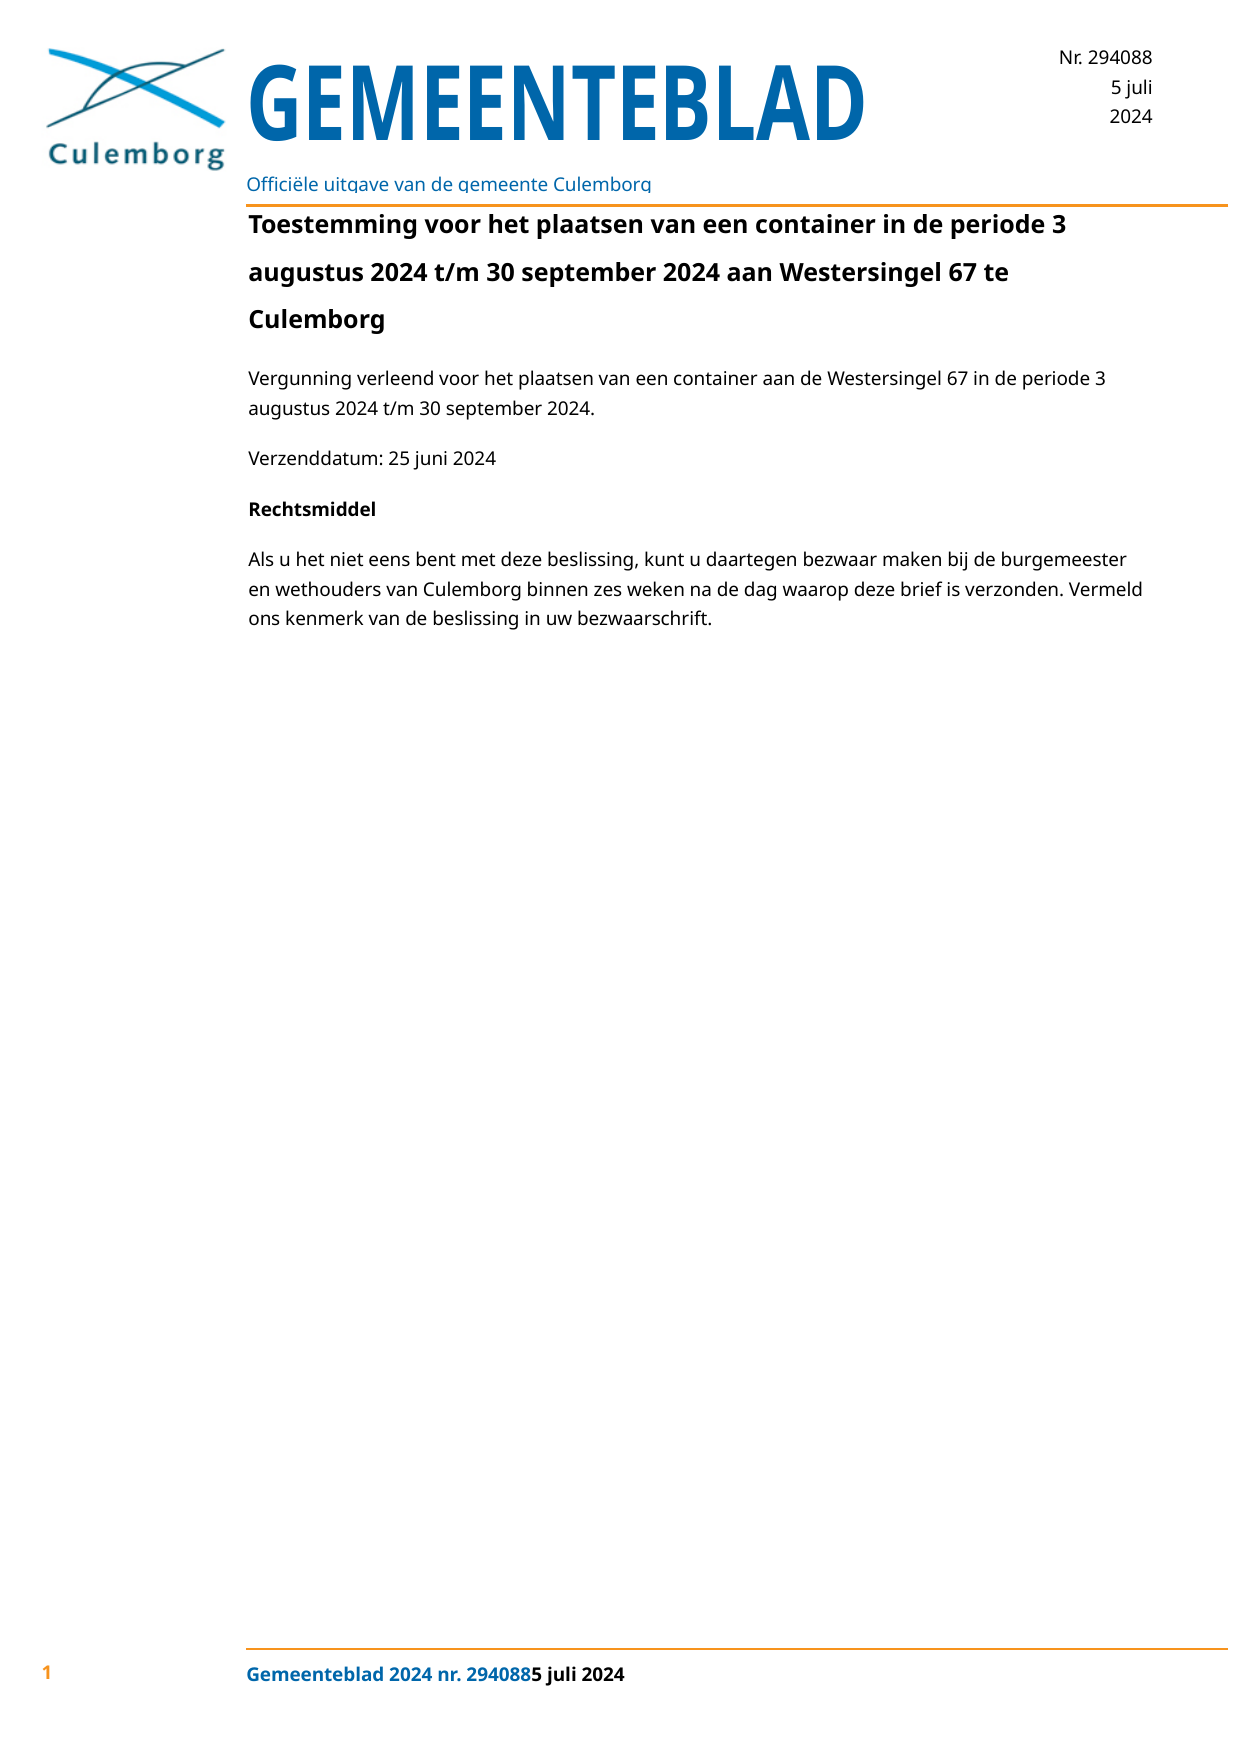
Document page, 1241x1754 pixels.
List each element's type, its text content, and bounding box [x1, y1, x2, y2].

text Toestemming voor het plaatsen van een container in de periode 3 augustus 2024 t/m 30 september 2024 aan Westersingel 67 te Culemborg [248, 207, 1152, 336]
text Rechtsmiddel [248, 496, 1152, 522]
text Vergunning verleend voor het plaatsen van een container aan de Westersingel 67 in de periode 3 augustus 2024 t/m 30 september 2024. [248, 366, 1152, 421]
picture [41, 47, 231, 172]
text Verzenddatum: 25 juni 2024 [248, 446, 1152, 471]
text Als u het niet eens bent met deze beslissing, kunt u daartegen bezwaar maken bij de burgemeester en wethouders van Culemborg binnen zes weken na de dag waarop deze brief is verzonden. Vermeld ons kenmerk van de beslissing in uw bezwaarschrift. [248, 546, 1152, 631]
